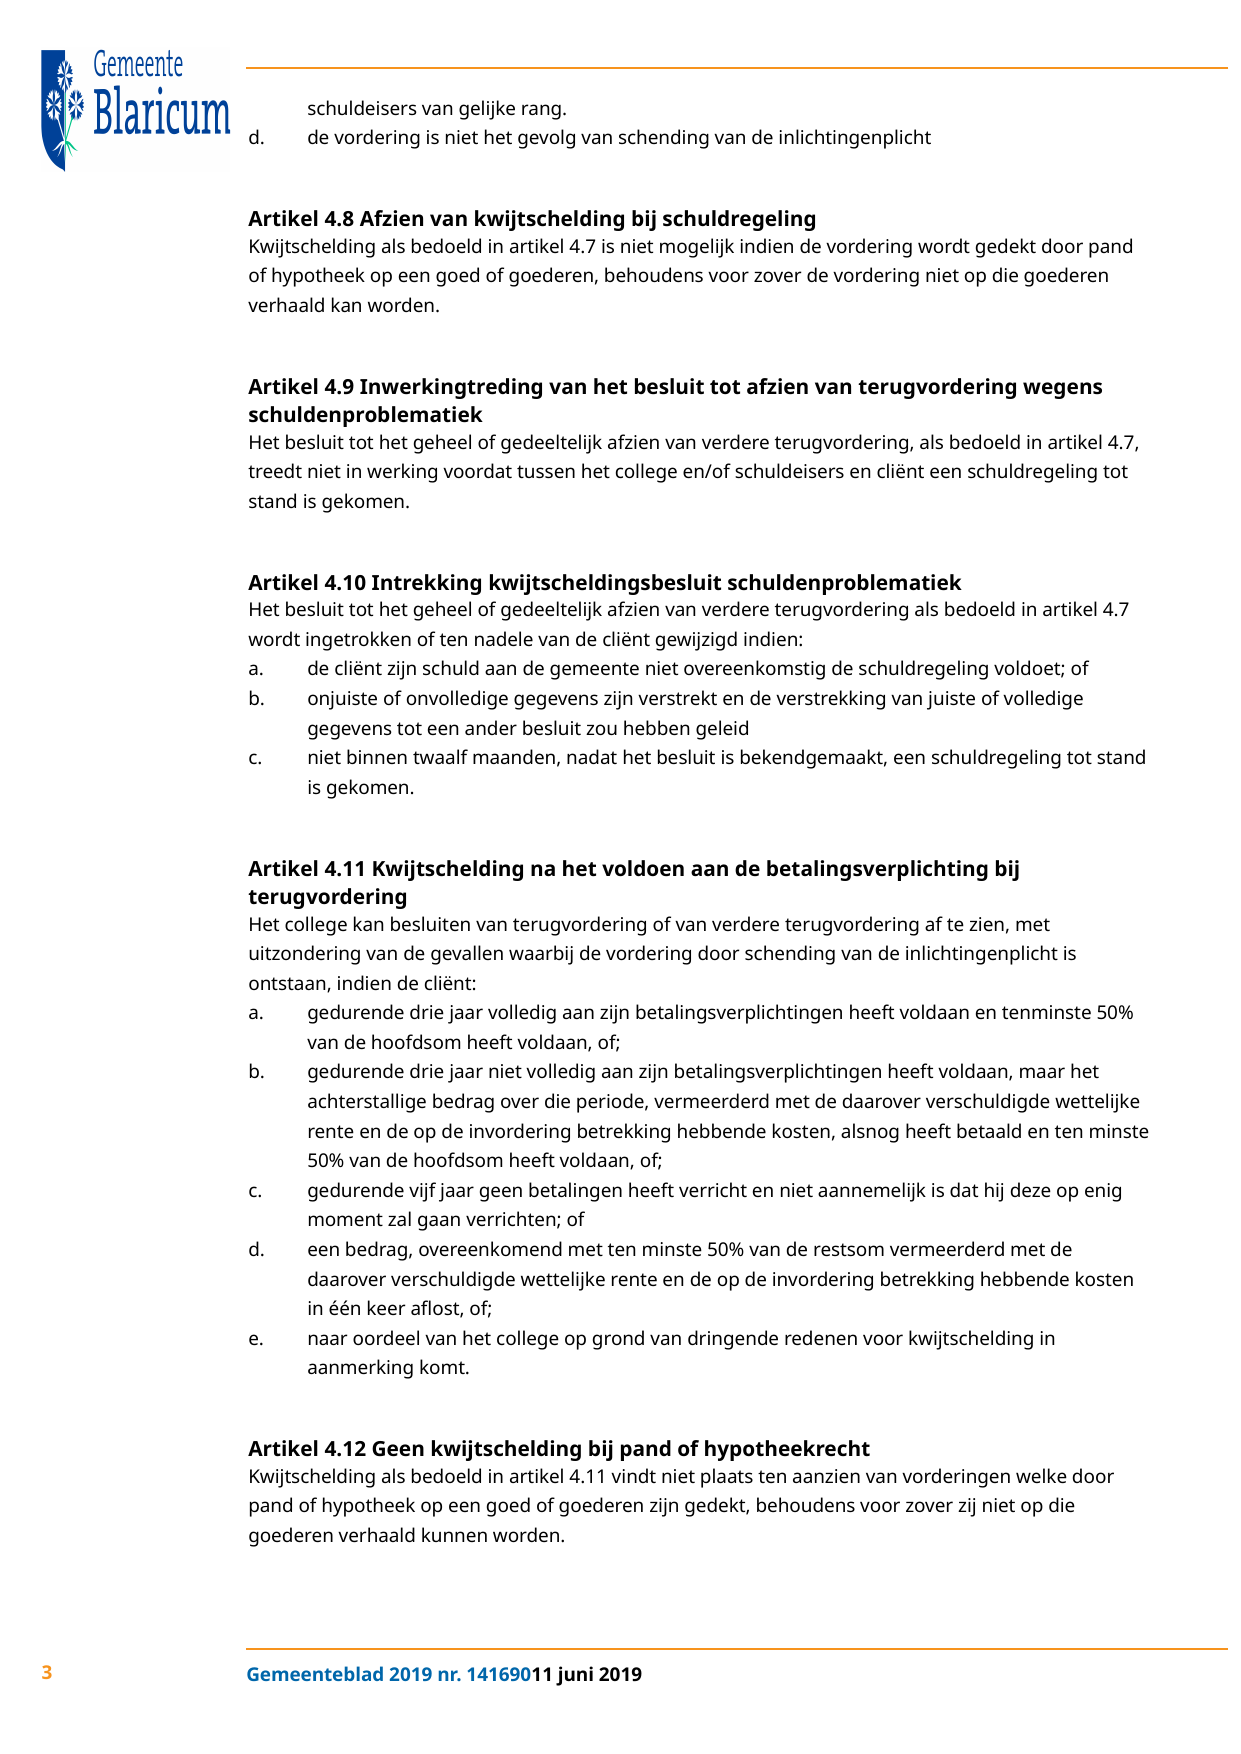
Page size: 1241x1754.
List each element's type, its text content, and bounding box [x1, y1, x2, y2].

text Het besluit tot het geheel of gedeeltelijk afzien van verdere terugvordering als bedoeld in artikel 4.7 wordt ingetrokken of ten nadele van de cliënt gewijzigd indien: [248, 596, 1152, 652]
list naar oordeel van het college op grond van dringende redenen voor kwijtschelding in aanmerking komt. [248, 1325, 1152, 1380]
text Artikel 4.8 Afzien van kwijtschelding bij schuldregeling [248, 204, 1152, 233]
text Artikel 4.10 Intrekking kwijtscheldingsbesluit schuldenproblematiek [248, 568, 1152, 596]
list gedurende vijf jaar geen betalingen heeft verricht en niet aannemelijk is dat hij deze op enig moment zal gaan verrichten; of [248, 1177, 1152, 1232]
text Artikel 4.12 Geen kwijtschelding bij pand of hypotheekrecht [248, 1434, 1152, 1463]
text Artikel 4.11 Kwijtschelding na het voldoen aan de betalingsverplichting bij terugvordering [248, 854, 1152, 911]
text Het besluit tot het geheel of gedeeltelijk afzien van verdere terugvordering, als bedoeld in artikel 4.7, treedt niet in werking voordat tussen het college en/of schuldeisers en cliënt een schuldregeling tot stand is gekomen. [248, 429, 1152, 514]
list schuldeisers van gelijke rang. [248, 95, 1152, 121]
list gedurende drie jaar niet volledig aan zijn betalingsverplichtingen heeft voldaan, maar het achterstallige bedrag over die periode, vermeerderd met de daarover verschuldigde wettelijke rente en de op de invordering betrekking hebbende kosten, alsnog heeft betaald en ten minste 50% van de hoofdsom heeft voldaan, of; [248, 1059, 1152, 1173]
text Het college kan besluiten van terugvordering of van verdere terugvordering af te zien, met uitzondering van de gevallen waarbij de vordering door schending van de inlichtingenplicht is ontstaan, indien de cliënt: [248, 911, 1152, 996]
list onjuiste of onvolledige gegevens zijn verstrekt en de verstrekking van juiste of volledige gegevens tot een ander besluit zou hebben geleid [248, 685, 1152, 741]
list niet binnen twaalf maanden, nadat het besluit is bekendgemaakt, een schuldregeling tot stand is gekomen. [248, 744, 1152, 800]
text Artikel 4.9 Inwerkingtreding van het besluit tot afzien van terugvordering wegens schuldenproblematiek [248, 372, 1152, 429]
list een bedrag, overeenkomend met ten minste 50% van de restsom vermeerderd met de daarover verschuldigde wettelijke rente en de op de invordering betrekking hebbende kosten in één keer aflost, of; [248, 1236, 1152, 1321]
list de cliënt zijn schuld aan de gemeente niet overeenkomstig de schuldregeling voldoet; of [248, 656, 1152, 681]
picture [41, 47, 231, 172]
text Kwijtschelding als bedoeld in artikel 4.11 vindt niet plaats ten aanzien van vorderingen welke door pand of hypotheek op een goed of goederen zijn gedekt, behoudens voor zover zij niet op die goederen verhaald kunnen worden. [248, 1463, 1152, 1548]
text Kwijtschelding als bedoeld in artikel 4.7 is niet mogelijk indien de vordering wordt gedekt door pand of hypotheek op een goed of goederen, behoudens voor zover de vordering niet op die goederen verhaald kan worden. [248, 233, 1152, 318]
list de vordering is niet het gevolg van schending van de inlichtingenplicht [248, 124, 1152, 150]
list gedurende drie jaar volledig aan zijn betalingsverplichtingen heeft voldaan en tenminste 50% van de hoofdsom heeft voldaan, of; [248, 999, 1152, 1055]
